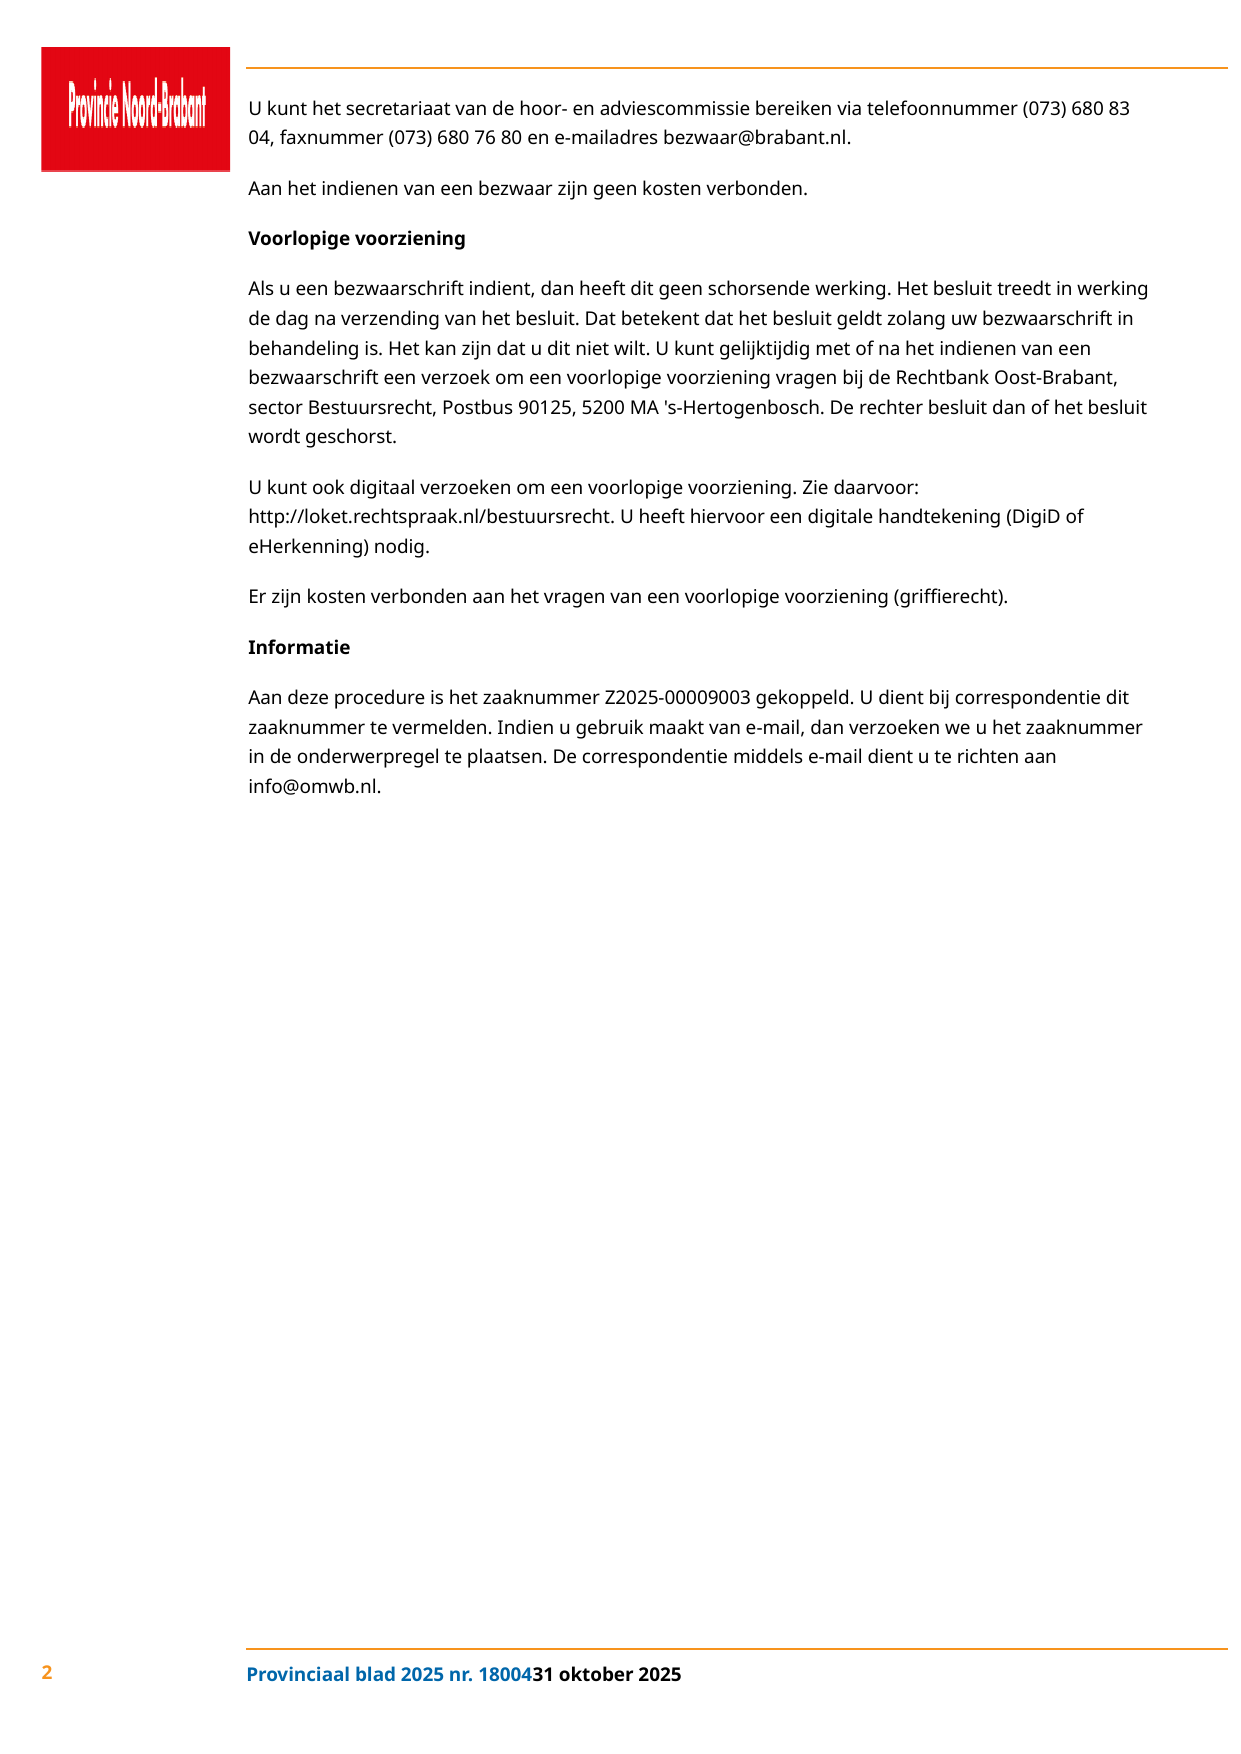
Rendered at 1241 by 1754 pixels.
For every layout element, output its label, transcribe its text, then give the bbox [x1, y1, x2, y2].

picture [41, 47, 231, 172]
text U kunt ook digitaal verzoeken om een voorlopige voorziening. Zie daarvoor: http://loket.rechtspraak.nl/bestuursrecht. U heeft hiervoor een digitale handtekening (DigiD of eHerkenning) nodig. [248, 474, 1152, 559]
text U kunt het secretariaat van de hoor- en adviescommissie bereiken via telefoonnummer (073) 680 83 04, faxnummer (073) 680 76 80 en e-mailadres bezwaar@brabant.nl. [248, 95, 1152, 150]
text Informatie [248, 634, 1152, 660]
text Als u een bezwaarschrift indient, dan heeft dit geen schorsende werking. Het besluit treedt in werking de dag na verzending van het besluit. Dat betekent dat het besluit geldt zolang uw bezwaarschrift in behandeling is. Het kan zijn dat u dit niet wilt. U kunt gelijktijdig met of na het indienen van een bezwaarschrift een verzoek om een voorlopige voorziening vragen bij de Rechtbank Oost-Brabant, sector Bestuursrecht, Postbus 90125, 5200 MA 's‑Hertogenbosch. De rechter besluit dan of het besluit wordt geschorst. [248, 276, 1152, 449]
text Voorlopige voorziening [248, 225, 1152, 251]
text Aan deze procedure is het zaaknummer Z2025-00009003 gekoppeld. U dient bij correspondentie dit zaaknummer te vermelden. Indien u gebruik maakt van e-mail, dan verzoeken we u het zaaknummer in de onderwerpregel te plaatsen. De correspondentie middels e-mail dient u te richten aan info@omwb.nl. [248, 684, 1152, 799]
text Er zijn kosten verbonden aan het vragen van een voorlopige voorziening (griffierecht). [248, 583, 1152, 609]
text Aan het indienen van een bezwaar zijn geen kosten verbonden. [248, 175, 1152, 201]
